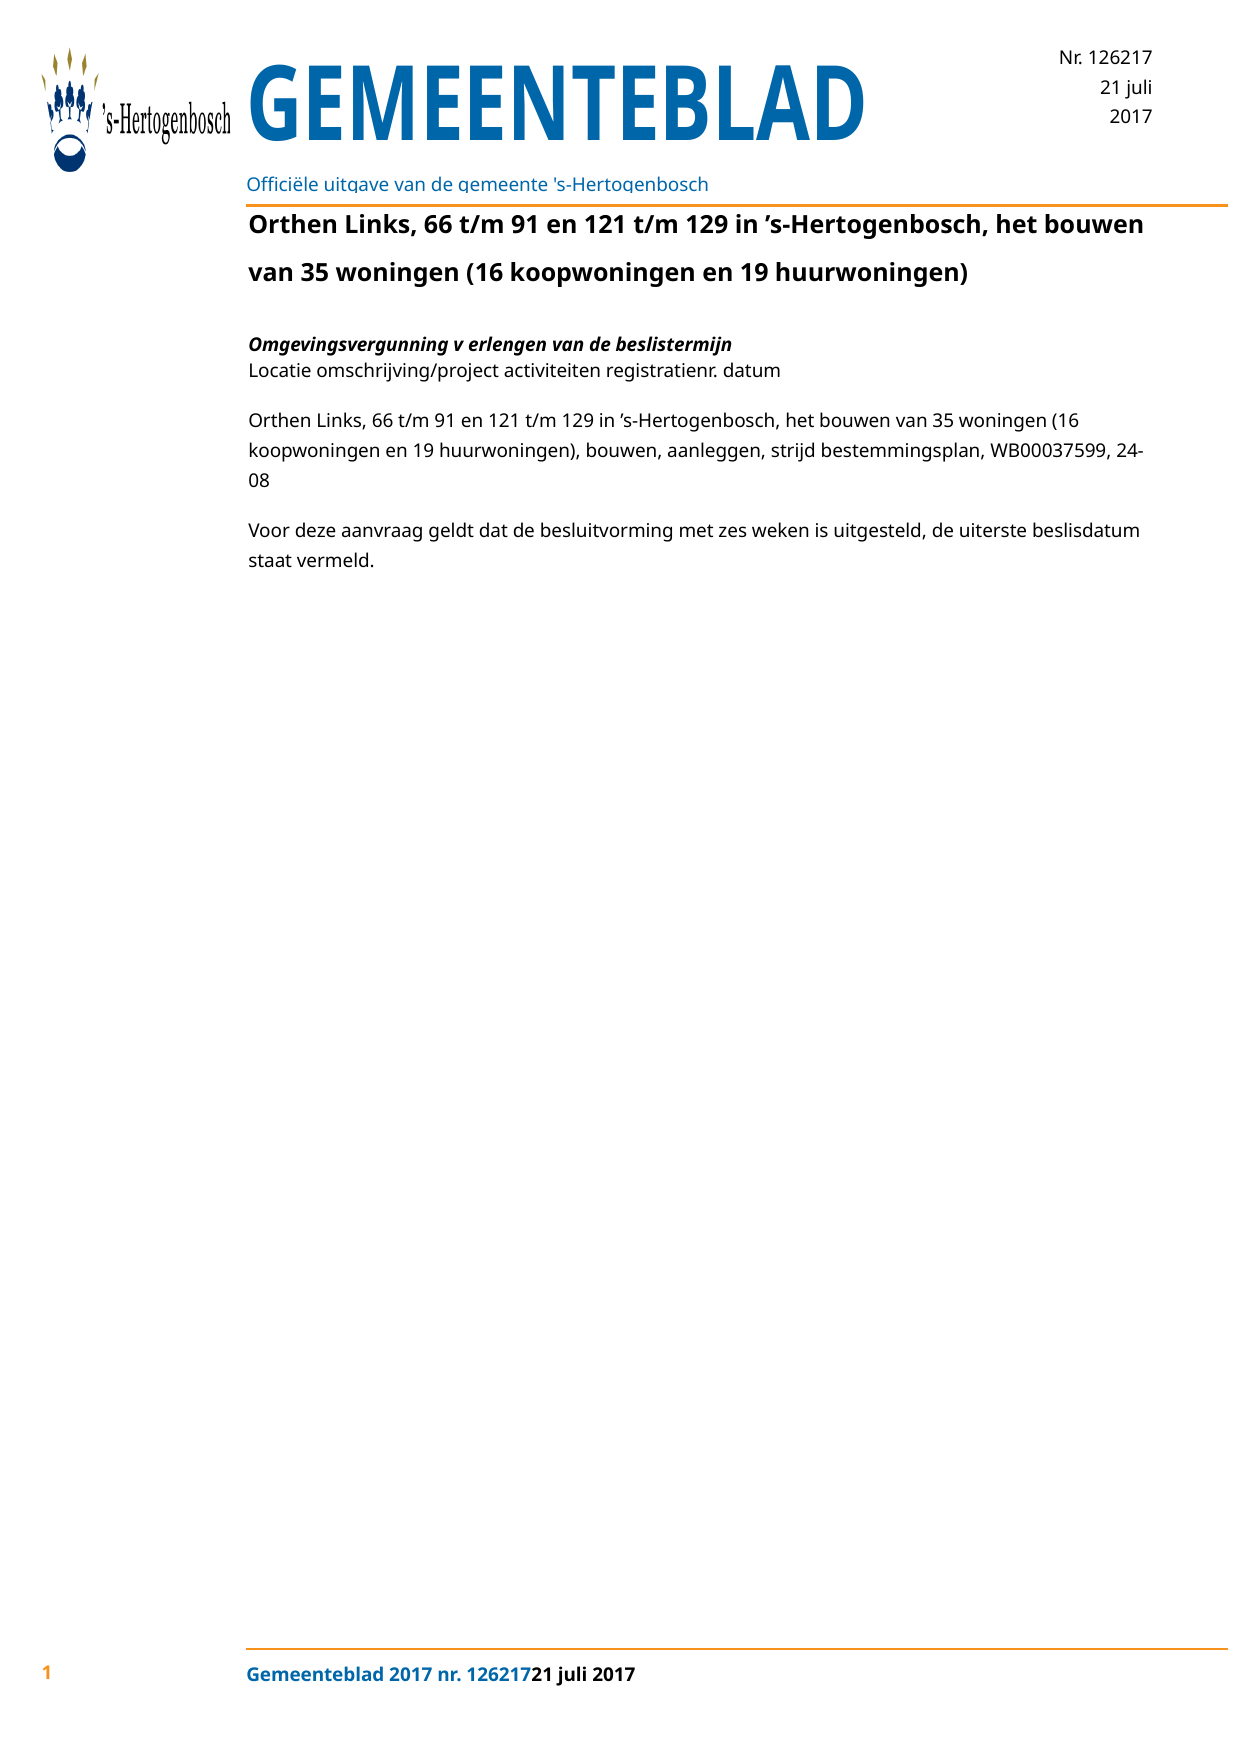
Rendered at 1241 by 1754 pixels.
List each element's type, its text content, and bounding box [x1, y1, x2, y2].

text Locatie omschrijving/project activiteiten registratienr. datum [248, 357, 1152, 383]
text Omgevingsvergunning v erlengen van de beslistermijn [248, 331, 1152, 357]
text Orthen Links, 66 t/m 91 en 121 t/m 129 in ’s-Hertogenbosch, het bouwen van 35 woningen (16 koopwoningen en 19 huurwoningen) [248, 207, 1152, 288]
text Voor deze aanvraag geldt dat de besluitvorming met zes weken is uitgesteld, de uiterste beslisdatum staat vermeld. [248, 517, 1152, 572]
text Orthen Links, 66 t/m 91 en 121 t/m 129 in ’s-Hertogenbosch, het bouwen van 35 woningen (16 koopwoningen en 19 huurwoningen), bouwen, aanleggen, strijd bestemmingsplan, WB00037599, 24-08 [248, 408, 1152, 492]
picture [41, 47, 231, 172]
